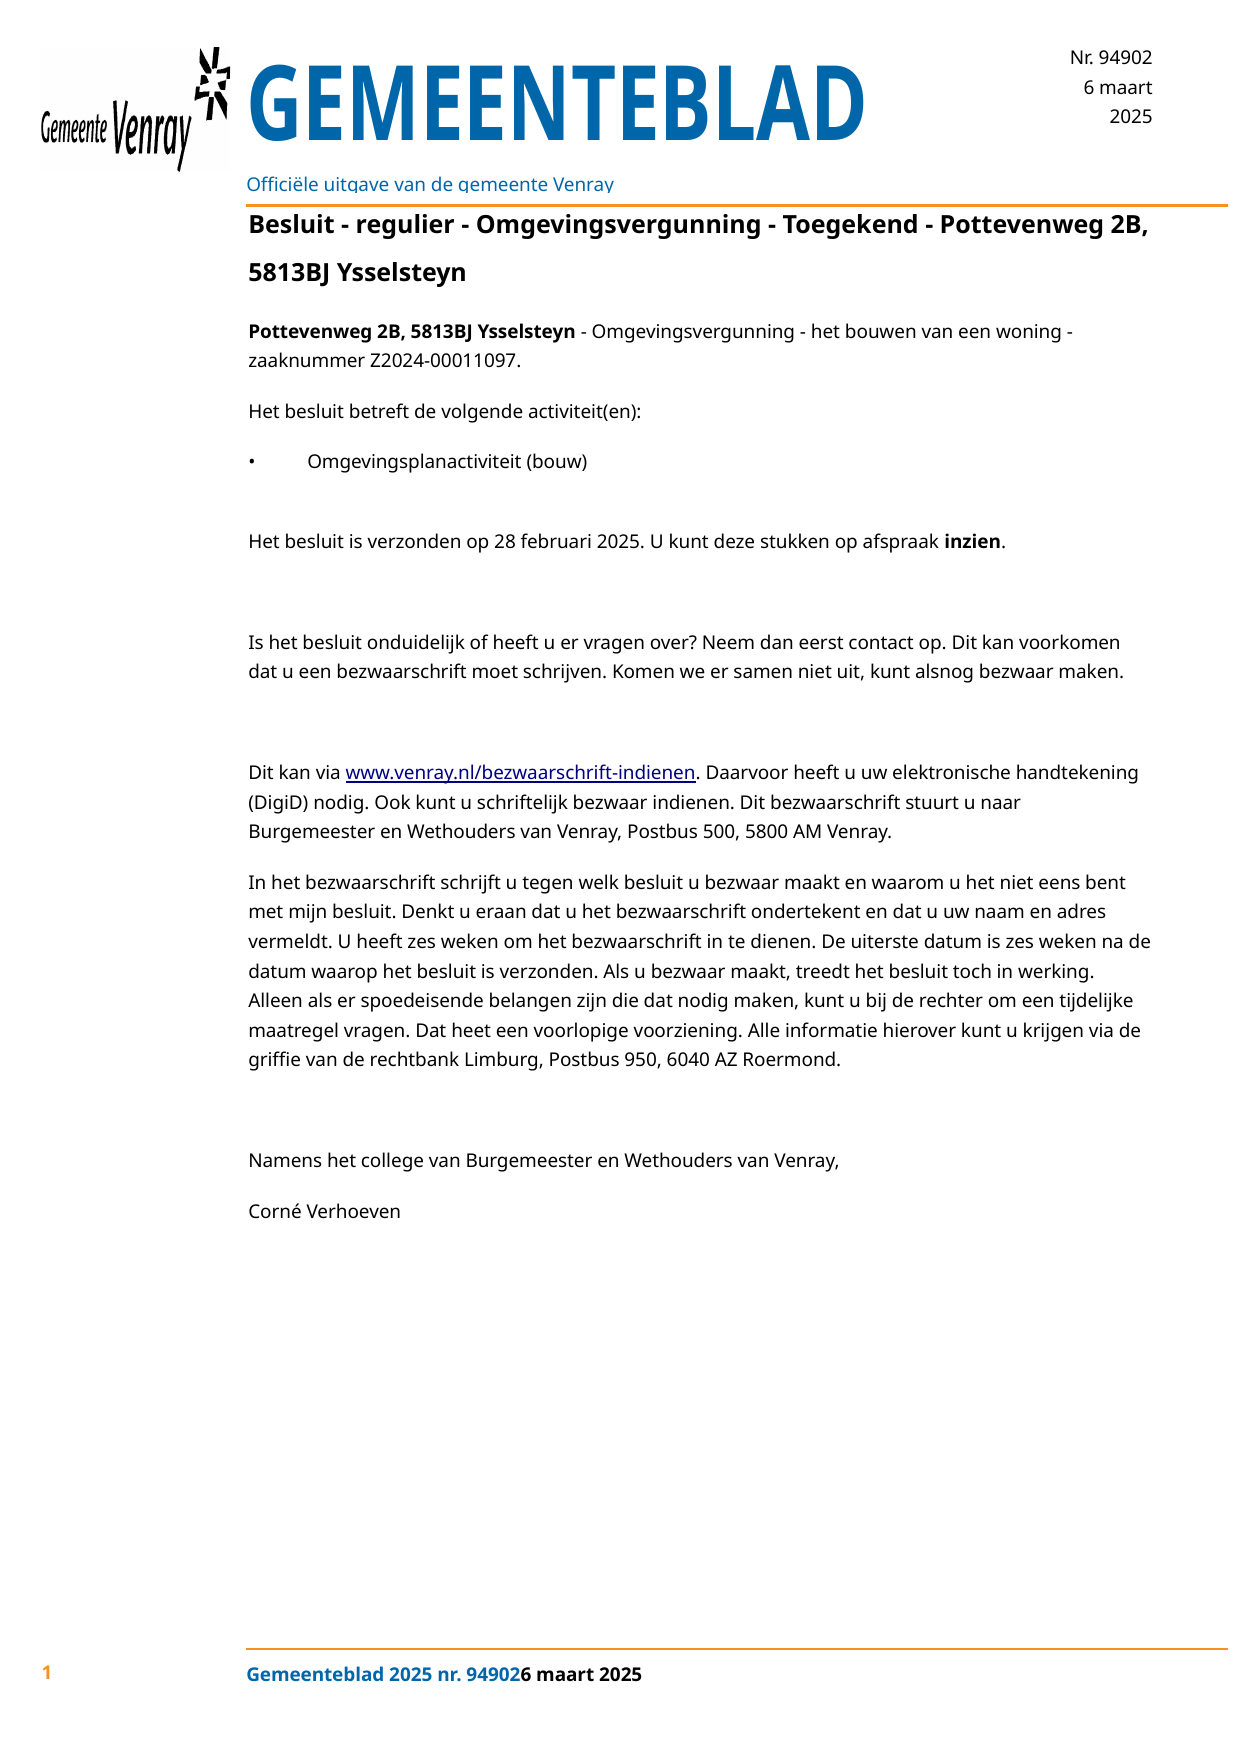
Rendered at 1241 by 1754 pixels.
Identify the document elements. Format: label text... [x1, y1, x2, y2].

text Besluit - regulier - Omgevingsvergunning - Toegekend - Pottevenweg 2B, 5813BJ Ysselsteyn [248, 207, 1152, 288]
text In het bezwaarschrift schrijft u tegen welk besluit u bezwaar maakt en waarom u het niet eens bent met mijn besluit. Denkt u eraan dat u het bezwaarschrift ondertekent en dat u uw naam en adres vermeldt. U heeft zes weken om het bezwaarschrift in te dienen. De uiterste datum is zes weken na de datum waarop het besluit is verzonden. Als u bezwaar maakt, treedt het besluit toch in werking. Alleen als er spoedeisende belangen zijn die dat nodig maken, kunt u bij de rechter om een tijdelijke maatregel vragen. Dat heet een voorlopige voorziening. Alle informatie hierover kunt u krijgen via de griffie van de rechtbank Limburg, Postbus 950, 6040 AZ Roermond. [248, 869, 1152, 1072]
text Het besluit is verzonden op 28 februari 2025. U kunt deze stukken op afspraak inzien. [248, 528, 1152, 554]
text Is het besluit onduidelijk of heeft u er vragen over? Neem dan eerst contact op. Dit kan voorkomen dat u een bezwaarschrift moet schrijven. Komen we er samen niet uit, kunt alsnog bezwaar maken. [248, 629, 1152, 684]
list Omgevingsplanactiviteit (bouw) [248, 448, 1152, 474]
picture [41, 47, 231, 172]
text Namens het college van Burgemeester en Wethouders van Venray, [248, 1147, 1152, 1173]
text Dit kan via www.venray.nl/bezwaarschrift-indienen. Daarvoor heeft u uw elektronische handtekening (DigiD) nodig. Ook kunt u schriftelijk bezwaar indienen. Dit bezwaarschrift stuurt u naar Burgemeester en Wethouders van Venray, Postbus 500, 5800 AM Venray. [248, 759, 1152, 844]
text Het besluit betreft de volgende activiteit(en): [248, 398, 1152, 424]
text Corné Verhoeven [248, 1198, 1152, 1224]
text Pottevenweg 2B, 5813BJ Ysselsteyn - Omgevingsvergunning - het bouwen van een woning - zaaknummer Z2024-00011097. [248, 318, 1152, 373]
